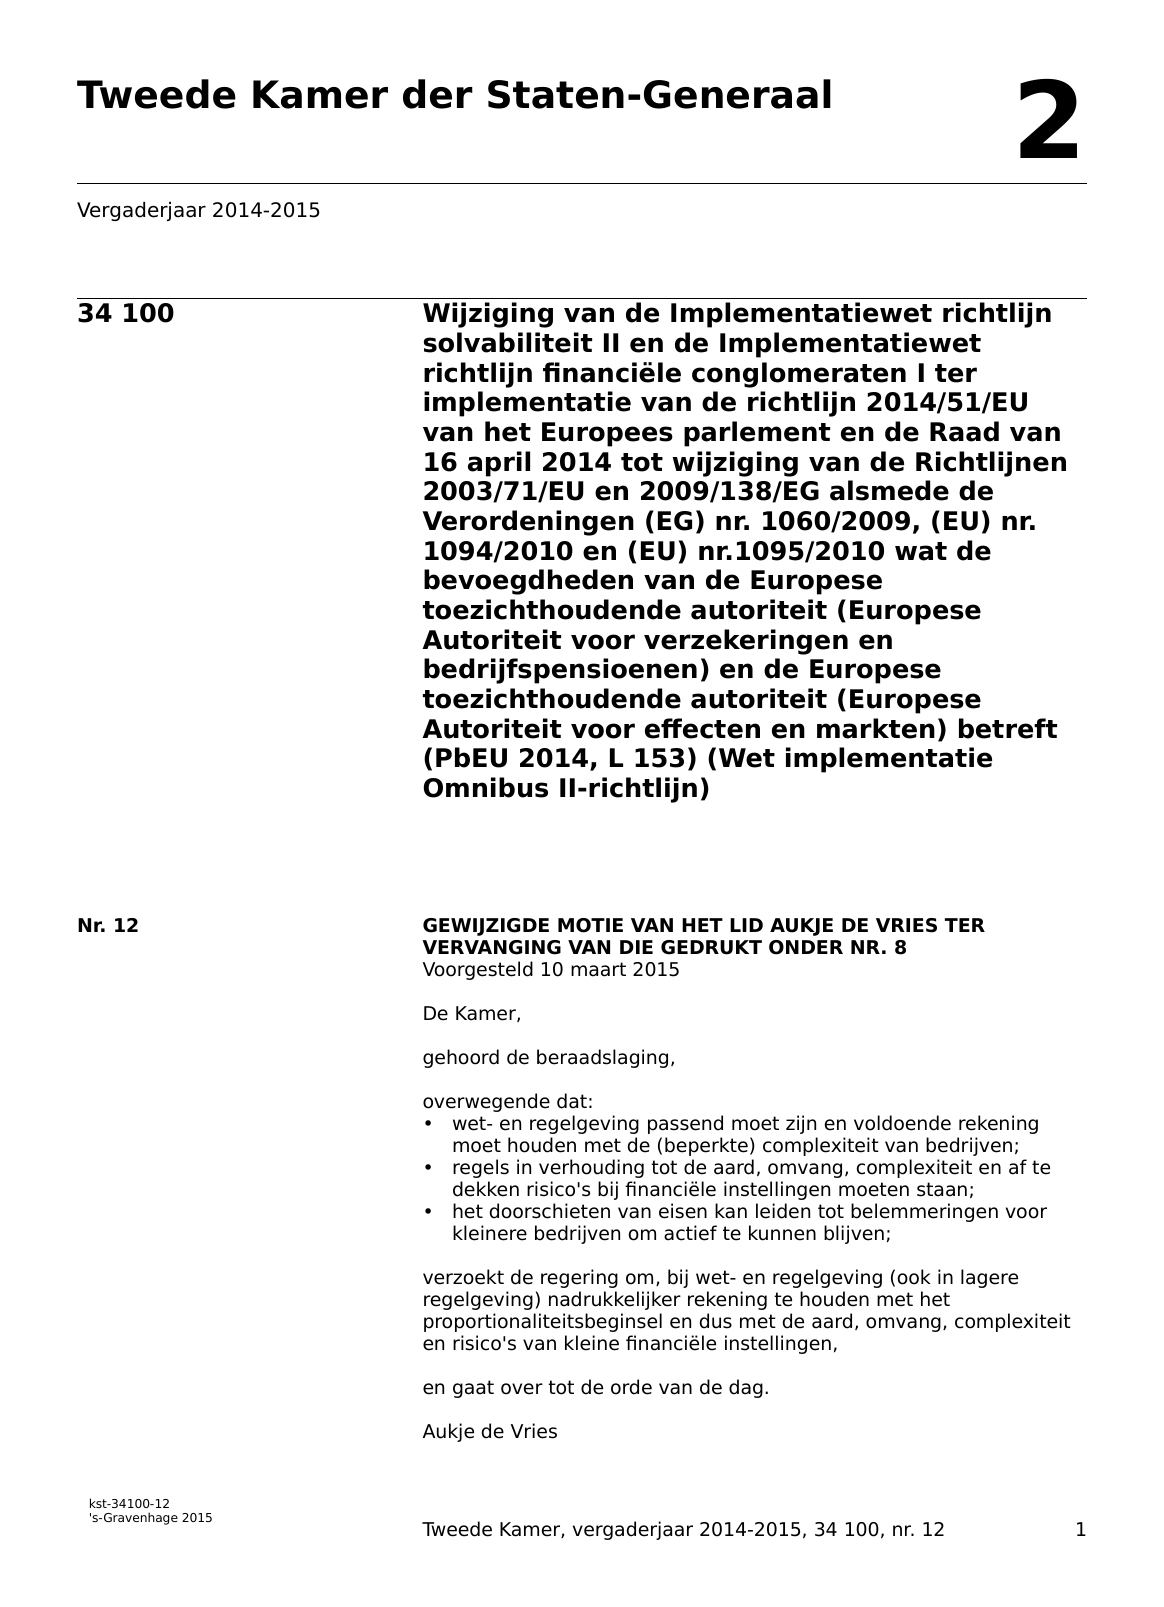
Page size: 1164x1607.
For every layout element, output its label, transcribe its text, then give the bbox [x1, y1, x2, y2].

text gehoord de beraadslaging, [422, 1047, 1087, 1069]
subtitle 34 100 Wijziging van de Implementatiewet richtlijn solvabiliteit II en de Implementatiewet richtlijn financiële conglomeraten I ter implementatie van de richtlijn 2014/51/EU van het Europees parlement en de Raad van 16 april 2014 tot wijziging van de Richtlijnen 2003/71/EU en 2009/138/EG alsmede de Verordeningen (EG) nr. 1060/2009, (EU) nr. 1094/2010 en (EU) nr.1095/2010 wat de bevoegdheden van de Europese toezichthoudende autoriteit (Europese Autoriteit voor verzekeringen en bedrijfspensioenen) en de Europese toezichthoudende autoriteit (Europese Autoriteit voor effecten en markten) betreft (PbEU 2014, L 153) (Wet implementatie Omnibus II-richtlijn) [77, 299, 1087, 804]
text overwegende dat: [422, 1091, 1087, 1113]
text en gaat over tot de orde van de dag. [422, 1377, 1087, 1399]
text kst-34100-12 [88, 1497, 323, 1511]
text Aukje de Vries [422, 1421, 1087, 1443]
text • regels in verhouding tot de aard, omvang, complexiteit en af te dekken risico's bij financiële instellingen moeten staan; [422, 1157, 1087, 1201]
table_cell Vergaderjaar 2014-2015 [77, 184, 1087, 298]
text verzoekt de regering om, bij wet- en regelgeving (ook in lagere regelgeving) nadrukkelijker rekening te houden met het proportionaliteitsbeginsel en dus met de aard, omvang, complexiteit en risico's van kleine financiële instellingen, [422, 1267, 1087, 1355]
text 's-Gravenhage 2015 [88, 1511, 323, 1525]
text De Kamer, [422, 1003, 1087, 1025]
table_header Tweede Kamer der Staten-Generaal [77, 59, 886, 183]
subtitle Nr. 12 GEWIJZIGDE MOTIE VAN HET LID AUKJE DE VRIES TER VERVANGING VAN DIE GEDRUKT ONDER NR. 8 [77, 915, 1087, 959]
table_header 2 [886, 59, 1087, 183]
text • wet- en regelgeving passend moet zijn en voldoende rekening moet houden met de (beperkte) complexiteit van bedrijven; [422, 1113, 1087, 1157]
text • het doorschieten van eisen kan leiden tot belemmeringen voor kleinere bedrijven om actief te kunnen blijven; [422, 1201, 1087, 1245]
text Voorgesteld 10 maart 2015 [422, 959, 1087, 981]
